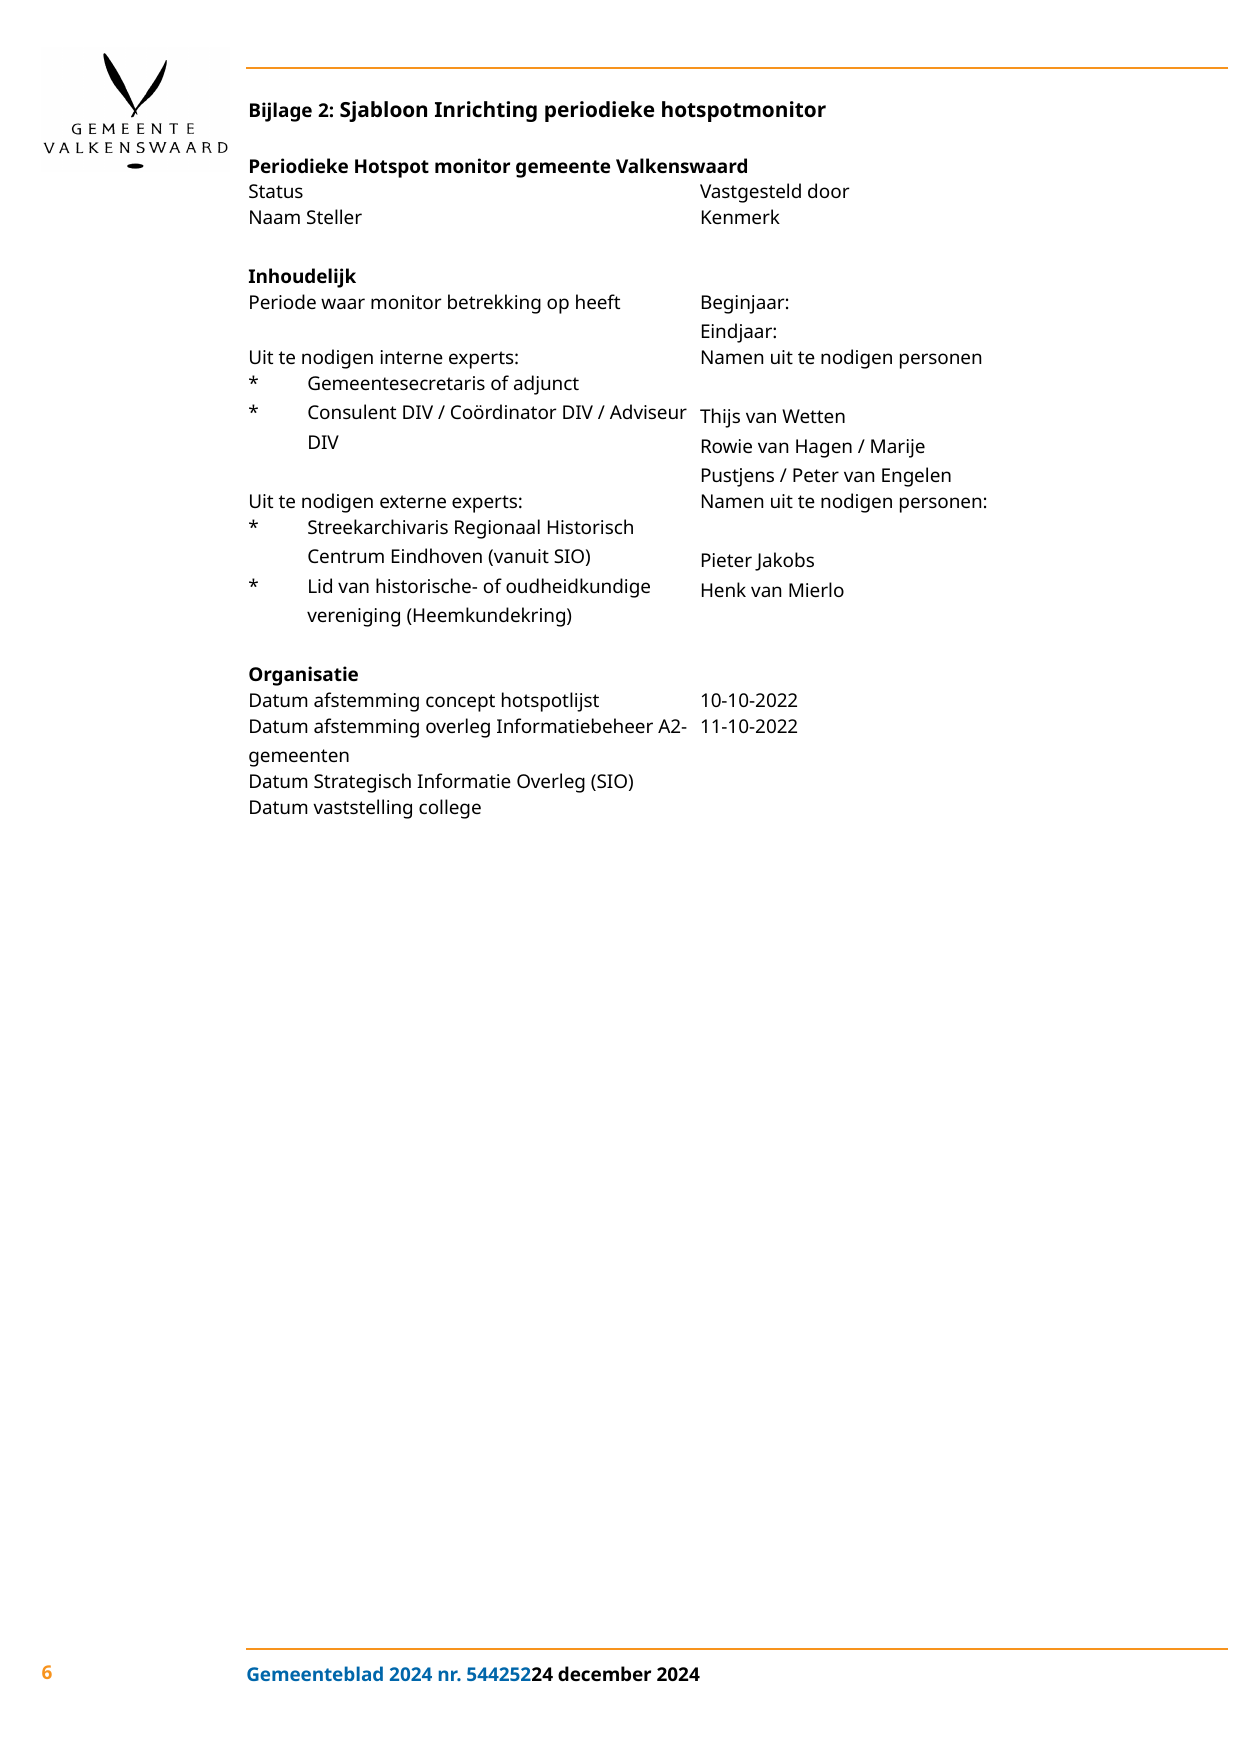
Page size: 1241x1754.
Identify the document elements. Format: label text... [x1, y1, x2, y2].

table_cell Datum afstemming concept hotspotlijst [248, 687, 700, 713]
picture [41, 47, 231, 172]
table_cell Datum vaststelling college [248, 794, 700, 819]
table_cell Datum afstemming overleg Informatiebeheer A2-gemeenten [248, 713, 700, 768]
table_header Inhoudelijk [248, 263, 1152, 289]
table_cell Naam Steller [248, 205, 474, 230]
table_cell Beginjaar: Eindjaar: [700, 289, 1152, 344]
table_cell Datum Strategisch Informatie Overleg (SIO) [248, 768, 700, 794]
table_cell 11-10-2022 [700, 713, 1152, 768]
table_cell Periode waar monitor betrekking op heeft [248, 289, 700, 344]
table_cell Uit te nodigen externe experts: [248, 488, 700, 514]
table_cell Namen uit te nodigen personen Thijs van Wetten Rowie van Hagen / Marije Pustjens / Peter van Engelen [700, 344, 1152, 488]
table_cell Vastgesteld door [700, 179, 926, 204]
table_cell Status [248, 179, 474, 204]
table_cell [700, 768, 1152, 794]
table_cell Streekarchivaris Regionaal Historisch Centrum Eindhoven (vanuit SIO) Lid van historische- of oudheidkundige vereniging (Heemkundekring) [248, 514, 700, 628]
table_cell Namen uit te nodigen personen: Pieter Jakobs Henk van Mierlo [700, 488, 1152, 628]
table_cell 10-10-2022 [700, 687, 1152, 713]
table_cell [926, 179, 1152, 204]
table_cell Kenmerk [700, 205, 926, 230]
table_cell Gemeentesecretaris of adjunct Consulent DIV / Coördinator DIV / Adviseur DIV [248, 370, 700, 488]
text Bijlage 2: Sjabloon Inrichting periodieke hotspotmonitor [248, 95, 1152, 123]
table_header Organisatie [248, 661, 1152, 687]
table_header Periodieke Hotspot monitor gemeente Valkenswaard [248, 153, 1152, 179]
table_cell [926, 205, 1152, 230]
table_cell [474, 179, 700, 204]
table_cell Uit te nodigen interne experts: [248, 344, 700, 370]
table_cell [474, 205, 700, 230]
table_cell [700, 794, 1152, 819]
